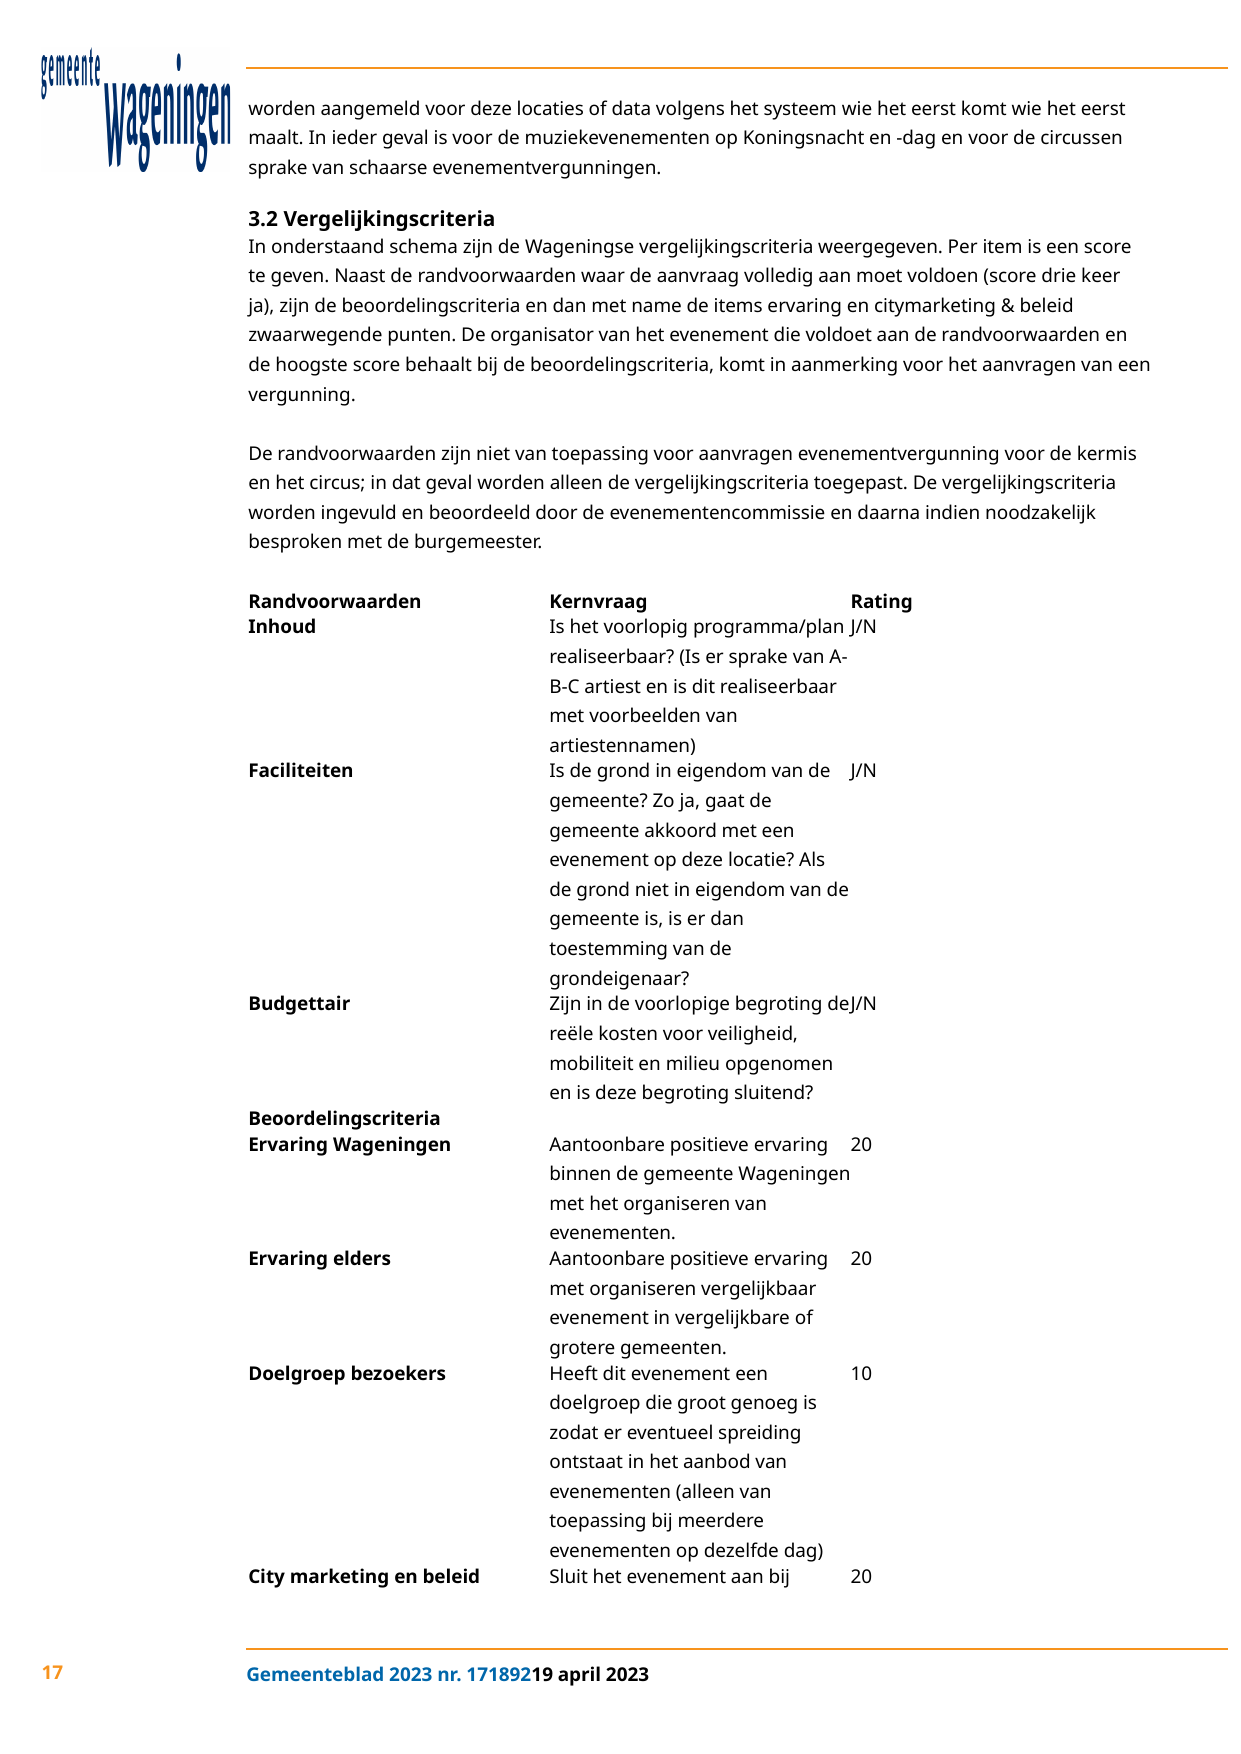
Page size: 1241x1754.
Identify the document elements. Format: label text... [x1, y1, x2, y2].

table_cell Aantoonbare positieve ervaring binnen de gemeente Wageningen met het organiseren van evenementen. [549, 1131, 850, 1245]
table_cell Is het voorlopig programma/plan realiseerbaar? (Is er sprake van A-B-C artiest en is dit realiseerbaar met voorbeelden van artiestennamen) [549, 614, 850, 758]
picture [41, 47, 231, 172]
table_cell Ervaring elders [248, 1245, 549, 1360]
table_cell Sluit het evenement aan bij [549, 1563, 850, 1589]
table_cell Beoordelingscriteria [248, 1105, 549, 1131]
text De randvoorwaarden zijn niet van toepassing voor aanvragen evenementvergunning voor de kermis en het circus; in dat geval worden alleen de vergelijkingscriteria toegepast. De vergelijkingscriteria worden ingevuld en beoordeeld door de evenementencommissie en daarna indien noodzakelijk besproken met de burgemeester. [248, 440, 1152, 554]
table_header Randvoorwaarden [248, 588, 549, 614]
table_cell City marketing en beleid [248, 1563, 549, 1589]
text worden aangemeld voor deze locaties of data volgens het systeem wie het eerst komt wie het eerst maalt. In ieder geval is voor de muziekevenementen op Koningsnacht en -dag en voor de circussen sprake van schaarse evenementvergunningen. [248, 95, 1152, 180]
table_cell Faciliteiten [248, 758, 549, 991]
table_header Rating [850, 588, 1152, 614]
table_cell J/N [850, 991, 1152, 1105]
table_cell 20 [850, 1563, 1152, 1589]
table_cell J/N [850, 614, 1152, 758]
table_cell Ervaring Wageningen [248, 1131, 549, 1245]
table_cell Doelgroep bezoekers [248, 1360, 549, 1563]
table_cell Heeft dit evenement een doelgroep die groot genoeg is zodat er eventueel spreiding ontstaat in het aanbod van evenementen (alleen van toepassing bij meerdere evenementen op dezelfde dag) [549, 1360, 850, 1563]
table_cell J/N [850, 758, 1152, 991]
text In onderstaand schema zijn de Wageningse vergelijkingscriteria weergegeven. Per item is een score te geven. Naast de randvoorwaarden waar de aanvraag volledig aan moet voldoen (score drie keer ja), zijn de beoordelingscriteria en dan met name de items ervaring en citymarketing & beleid zwaarwegende punten. De organisator van het evenement die voldoet aan de randvoorwaarden en de hoogste score behaalt bij de beoordelingscriteria, komt in aanmerking voor het aanvragen van een vergunning. [248, 233, 1152, 406]
table_cell 20 [850, 1245, 1152, 1360]
text 3.2 Vergelijkingscriteria [248, 204, 1152, 233]
table_cell Zijn in de voorlopige begroting de reële kosten voor veiligheid, mobiliteit en milieu opgenomen en is deze begroting sluitend? [549, 991, 850, 1105]
table_cell 10 [850, 1360, 1152, 1563]
table_cell Inhoud [248, 614, 549, 758]
table_cell Budgettair [248, 991, 549, 1105]
table_cell Aantoonbare positieve ervaring met organiseren vergelijkbaar evenement in vergelijkbare of grotere gemeenten. [549, 1245, 850, 1360]
table_cell [549, 1105, 850, 1131]
table_cell Is de grond in eigendom van de gemeente? Zo ja, gaat de gemeente akkoord met een evenement op deze locatie? Als de grond niet in eigendom van de gemeente is, is er dan toestemming van de grondeigenaar? [549, 758, 850, 991]
table_header Kernvraag [549, 588, 850, 614]
table_cell 20 [850, 1131, 1152, 1245]
table_cell [850, 1105, 1152, 1131]
